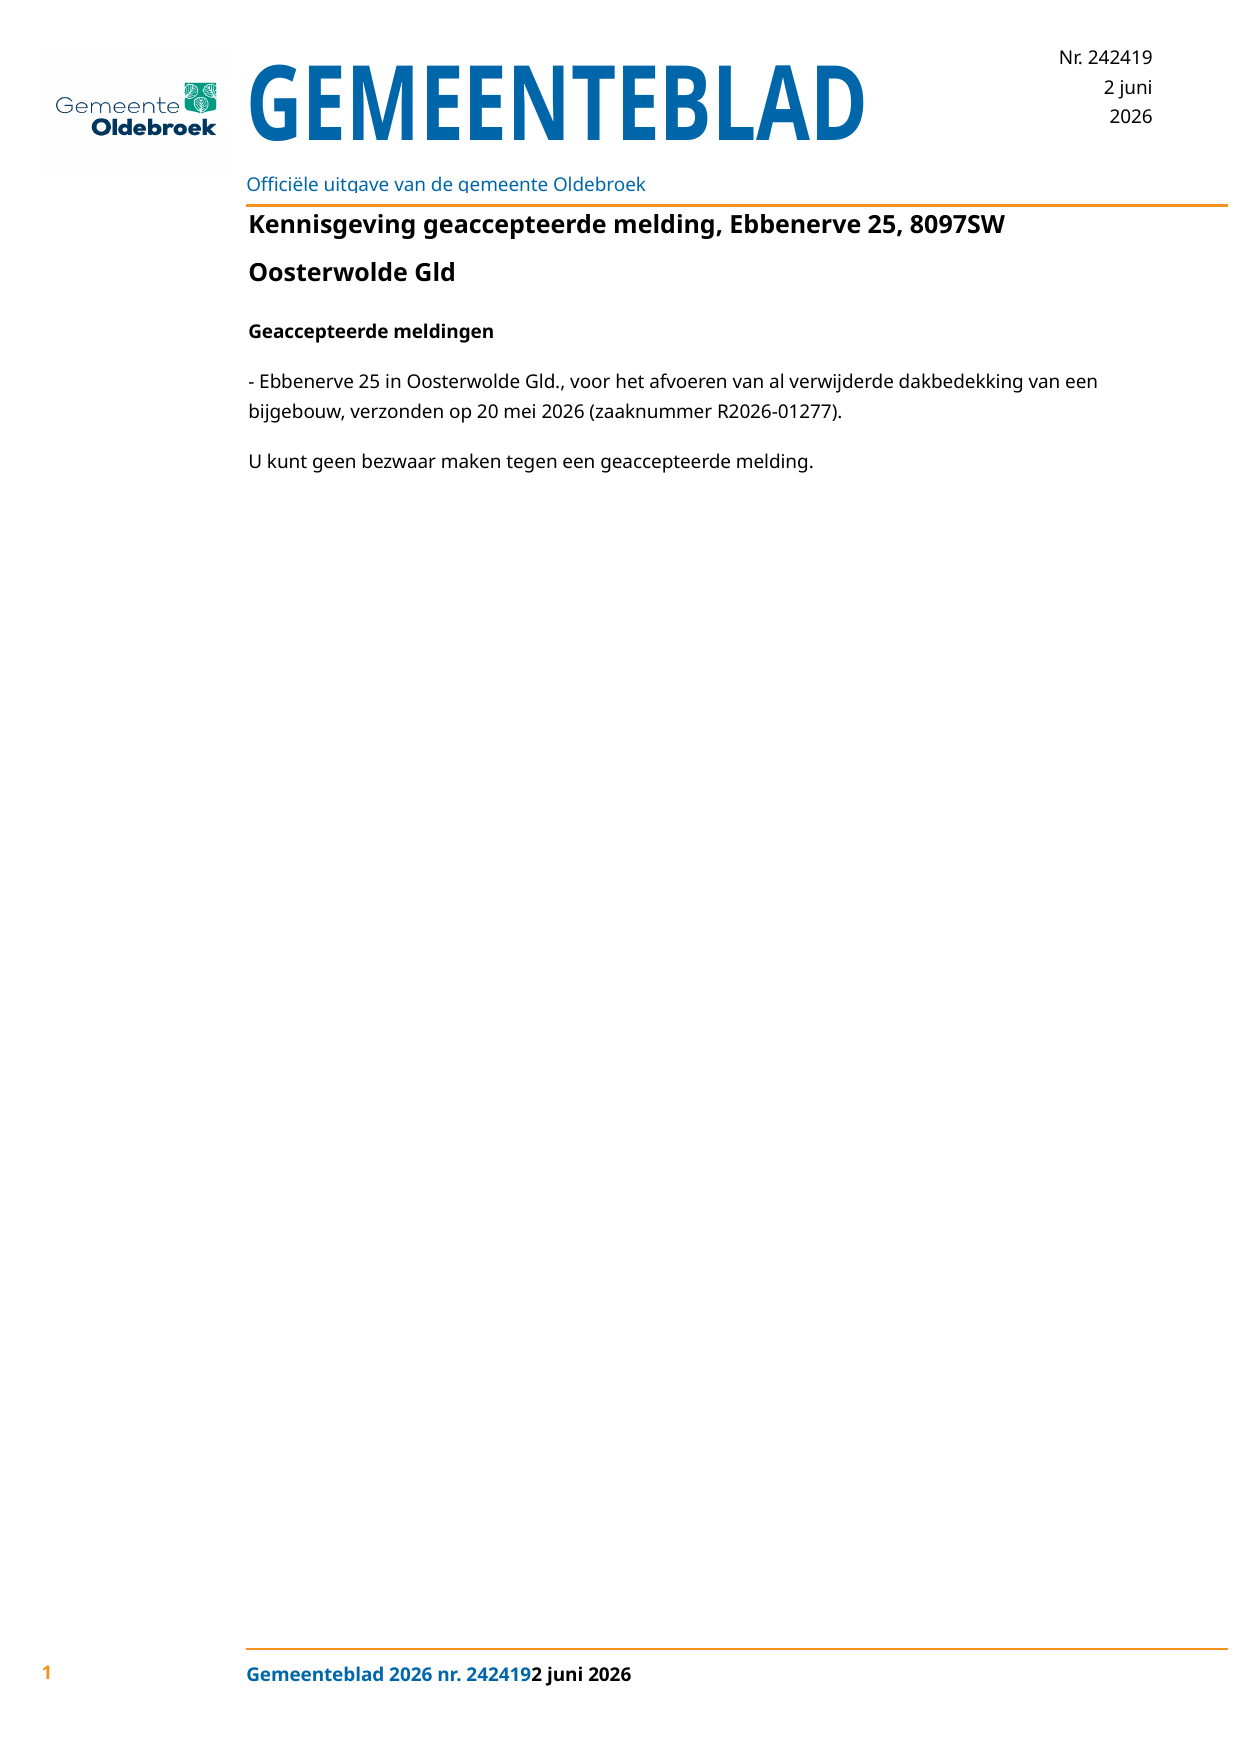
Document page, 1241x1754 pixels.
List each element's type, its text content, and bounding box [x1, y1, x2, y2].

text U kunt geen bezwaar maken tegen een geaccepteerde melding. [248, 448, 1152, 474]
text - Ebbenerve 25 in Oosterwolde Gld., voor het afvoeren van al verwijderde dakbedekking van een bijgebouw, verzonden op 20 mei 2026 (zaaknummer R2026-01277). [248, 368, 1152, 424]
picture [41, 47, 231, 172]
text Geaccepteerde meldingen [248, 318, 1152, 344]
text Kennisgeving geaccepteerde melding, Ebbenerve 25, 8097SW Oosterwolde Gld [248, 207, 1152, 288]
